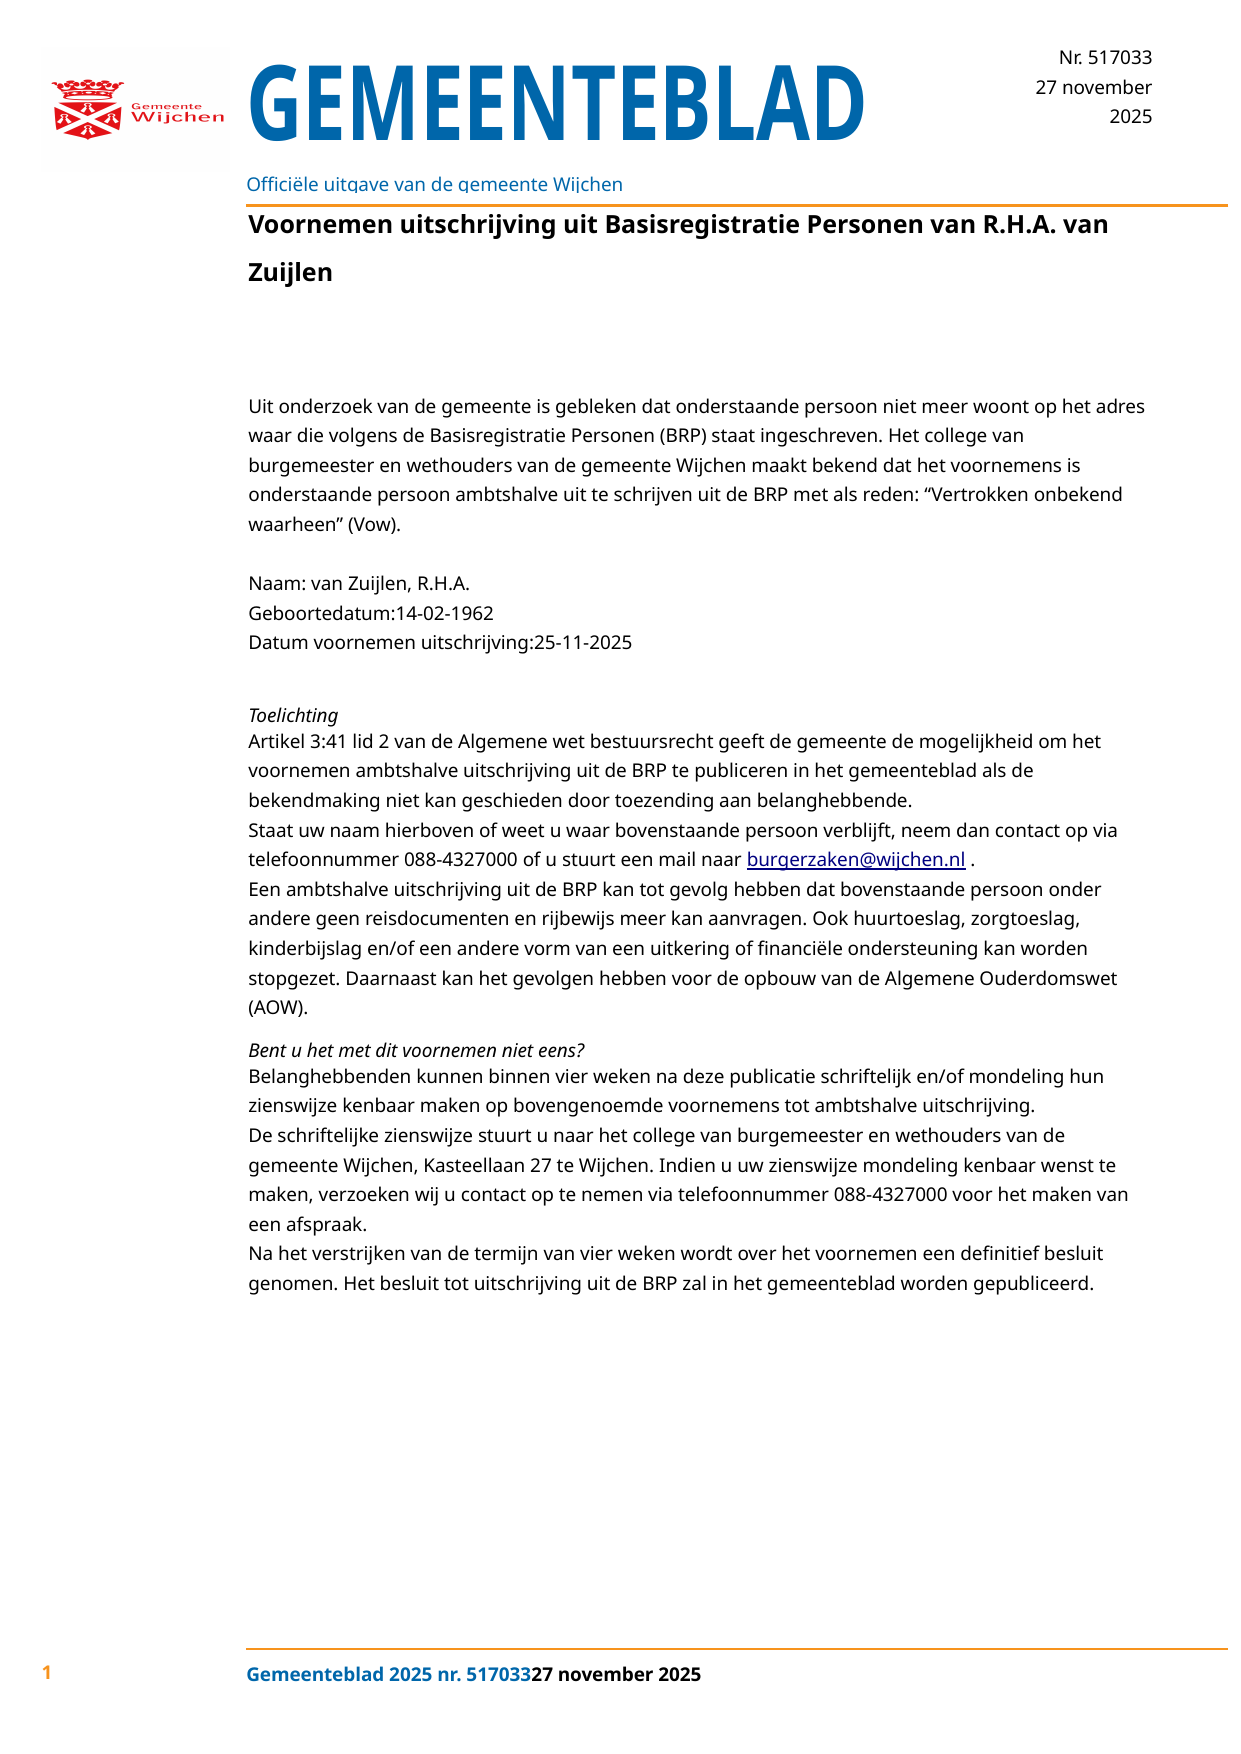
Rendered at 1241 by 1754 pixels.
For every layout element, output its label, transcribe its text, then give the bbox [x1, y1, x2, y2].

text Datum voornemen uitschrijving:25-11-2025 [248, 629, 1152, 655]
text Bent u het met dit voornemen niet eens? [248, 1037, 1152, 1063]
text Uit onderzoek van de gemeente is gebleken dat onderstaande persoon niet meer woont op het adres waar die volgens de Basisregistratie Personen (BRP) staat ingeschreven. Het college van burgemeester en wethouders van de gemeente Wijchen maakt bekend dat het voornemens is onderstaande persoon ambtshalve uit te schrijven uit de BRP met als reden: “Vertrokken onbekend waarheen” (Vow). [248, 393, 1152, 537]
text Toelichting [248, 702, 1152, 728]
text Na het verstrijken van de termijn van vier weken wordt over het voornemen een definitief besluit genomen. Het besluit tot uitschrijving uit de BRP zal in het gemeenteblad worden gepubliceerd. [248, 1241, 1152, 1296]
text Staat uw naam hierboven of weet u waar bovenstaande persoon verblijft, neem dan contact op via telefoonnummer 088-4327000 of u stuurt een mail naar burgerzaken@wijchen.nl . [248, 817, 1152, 872]
text Een ambtshalve uitschrijving uit de BRP kan tot gevolg hebben dat bovenstaande persoon onder andere geen reisdocumenten en rijbewijs meer kan aanvragen. Ook huurtoeslag, zorgtoeslag, kinderbijslag en/of een andere vorm van een uitkering of financiële ondersteuning kan worden stopgezet. Daarnaast kan het gevolgen hebben voor de opbouw van de Algemene Ouderdomswet (AOW). [248, 876, 1152, 1020]
text Geboortedatum:14-02-1962 [248, 600, 1152, 626]
text Naam: van Zuijlen, R.H.A. [248, 570, 1152, 596]
text De schriftelijke zienswijze stuurt u naar het college van burgemeester en wethouders van de gemeente Wijchen, Kasteellaan 27 te Wijchen. Indien u uw zienswijze mondeling kenbaar wenst te maken, verzoeken wij u contact op te nemen via telefoonnummer 088-4327000 voor het maken van een afspraak. [248, 1122, 1152, 1237]
text Voornemen uitschrijving uit Basisregistratie Personen van R.H.A. van Zuijlen [248, 207, 1152, 288]
picture [41, 47, 231, 172]
text Belanghebbenden kunnen binnen vier weken na deze publicatie schriftelijk en/of mondeling hun zienswijze kenbaar maken op bovengenoemde voornemens tot ambtshalve uitschrijving. [248, 1063, 1152, 1118]
text Artikel 3:41 lid 2 van de Algemene wet bestuursrecht geeft de gemeente de mogelijkheid om het voornemen ambtshalve uitschrijving uit de BRP te publiceren in het gemeenteblad als de bekendmaking niet kan geschieden door toezending aan belanghebbende. [248, 728, 1152, 813]
